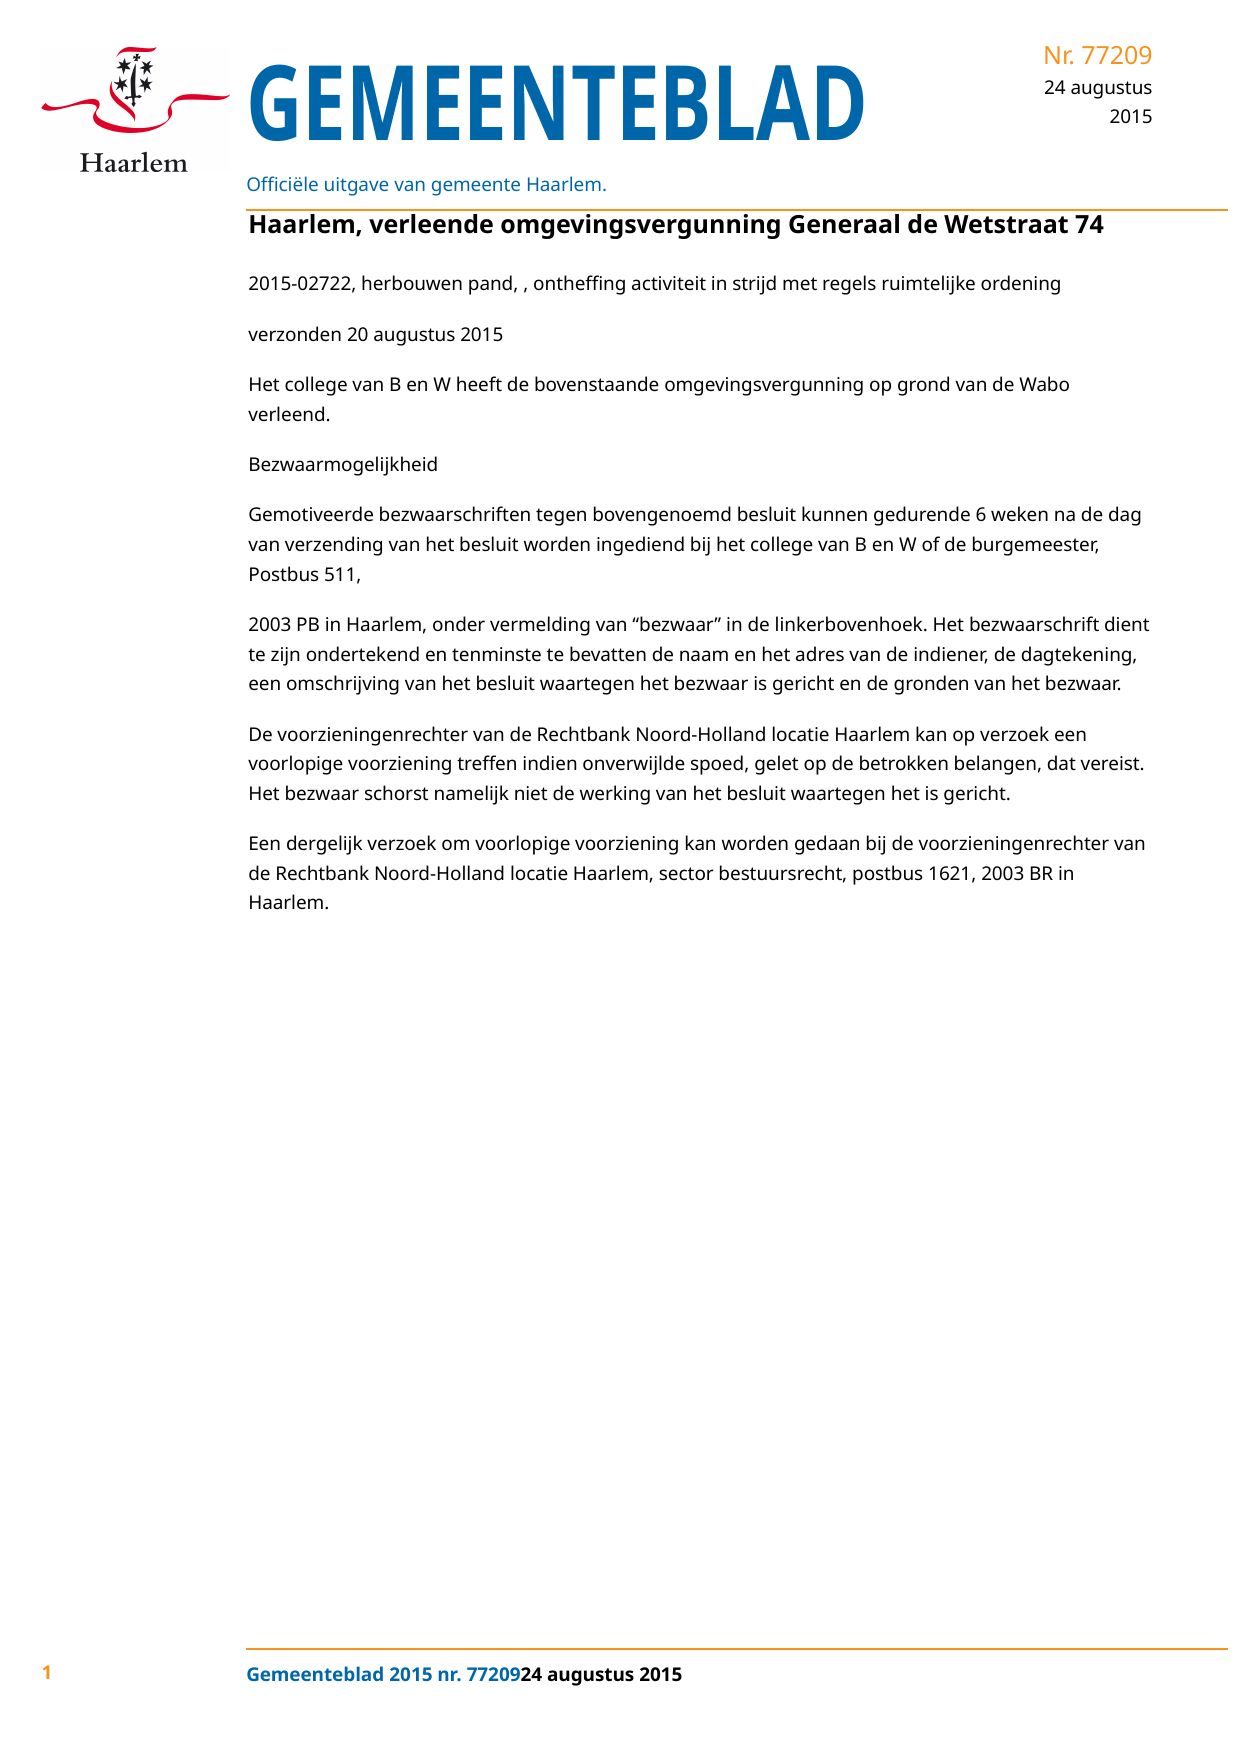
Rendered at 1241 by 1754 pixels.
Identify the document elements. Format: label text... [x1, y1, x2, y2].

text Haarlem, verleende omgevingsvergunning Generaal de Wetstraat 74 [248, 211, 1152, 241]
text Een dergelijk verzoek om voorlopige voorziening kan worden gedaan bij de voorzieningenrechter van de Rechtbank Noord-Holland locatie Haarlem, sector bestuursrecht, postbus 1621, 2003 BR in Haarlem. [248, 830, 1152, 915]
text Bezwaarmogelijkheid [248, 451, 1152, 477]
text 2003 PB in Haarlem, onder vermelding van “bezwaar” in de linkerbovenhoek. Het bezwaarschrift dient te zijn ondertekend en tenminste te bevatten de naam en het adres van de indiener, de dagtekening, een omschrijving van het besluit waartegen het bezwaar is gericht en de gronden van het bezwaar. [248, 611, 1152, 696]
text verzonden 20 augustus 2015 [248, 321, 1152, 346]
text Gemotiveerde bezwaarschriften tegen bovengenoemd besluit kunnen gedurende 6 weken na de dag van verzending van het besluit worden ingediend bij het college van B en W of de burgemeester, Postbus 511, [248, 502, 1152, 586]
text Het college van B en W heeft de bovenstaande omgevingsvergunning op grond van de Wabo verleend. [248, 371, 1152, 426]
text De voorzieningenrechter van de Rechtbank Noord-Holland locatie Haarlem kan op verzoek een voorlopige voorziening treffen indien onverwijlde spoed, gelet op de betrokken belangen, dat vereist. Het bezwaar schorst namelijk niet de werking van het besluit waartegen het is gericht. [248, 721, 1152, 806]
text 2015-02722, herbouwen pand, , ontheffing activiteit in strijd met regels ruimtelijke ordening [248, 270, 1152, 296]
picture [41, 47, 231, 172]
